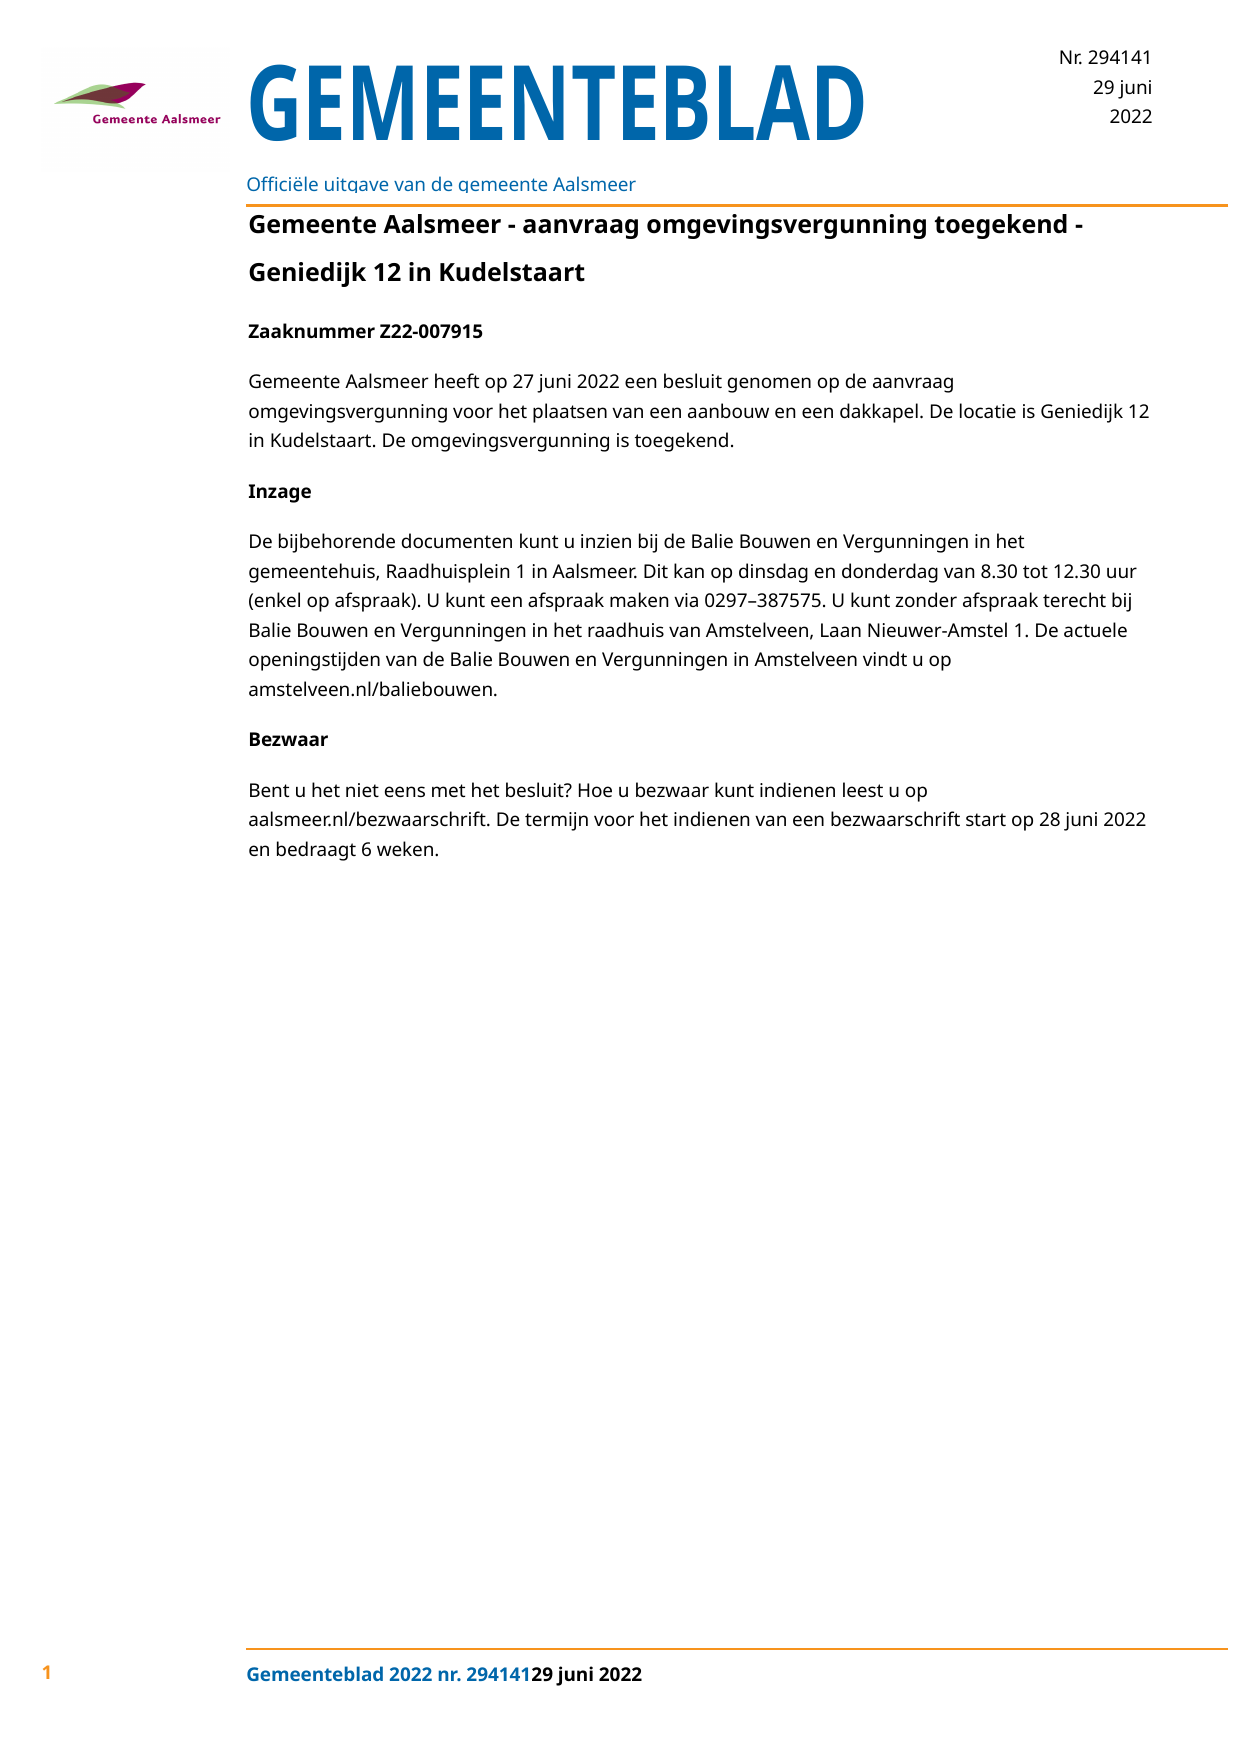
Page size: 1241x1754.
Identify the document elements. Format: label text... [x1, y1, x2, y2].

text Gemeente Aalsmeer - aanvraag omgevingsvergunning toegekend - Geniedijk 12 in Kudelstaart [248, 207, 1152, 288]
text Bezwaar [248, 727, 1152, 752]
text Bent u het niet eens met het besluit? Hoe u bezwaar kunt indienen leest u op aalsmeer.nl/bezwaarschrift. De termijn voor het indienen van een bezwaarschrift start op 28 juni 2022 en bedraagt 6 weken. [248, 777, 1152, 862]
picture [41, 47, 231, 172]
text Inzage [248, 478, 1152, 504]
text Gemeente Aalsmeer heeft op 27 juni 2022 een besluit genomen op de aanvraag omgevingsvergunning voor het plaatsen van een aanbouw en een dakkapel. De locatie is Geniedijk 12 in Kudelstaart. De omgevingsvergunning is toegekend. [248, 368, 1152, 453]
text Zaaknummer Z22-007915 [248, 318, 1152, 344]
text De bijbehorende documenten kunt u inzien bij de Balie Bouwen en Vergunningen in het gemeentehuis, Raadhuisplein 1 in Aalsmeer. Dit kan op dinsdag en donderdag van 8.30 tot 12.30 uur (enkel op afspraak). U kunt een afspraak maken via 0297–387575. U kunt zonder afspraak terecht bij Balie Bouwen en Vergunningen in het raadhuis van Amstelveen, Laan Nieuwer-Amstel 1. De actuele openingstijden van de Balie Bouwen en Vergunningen in Amstelveen vindt u op amstelveen.nl/baliebouwen. [248, 528, 1152, 702]
